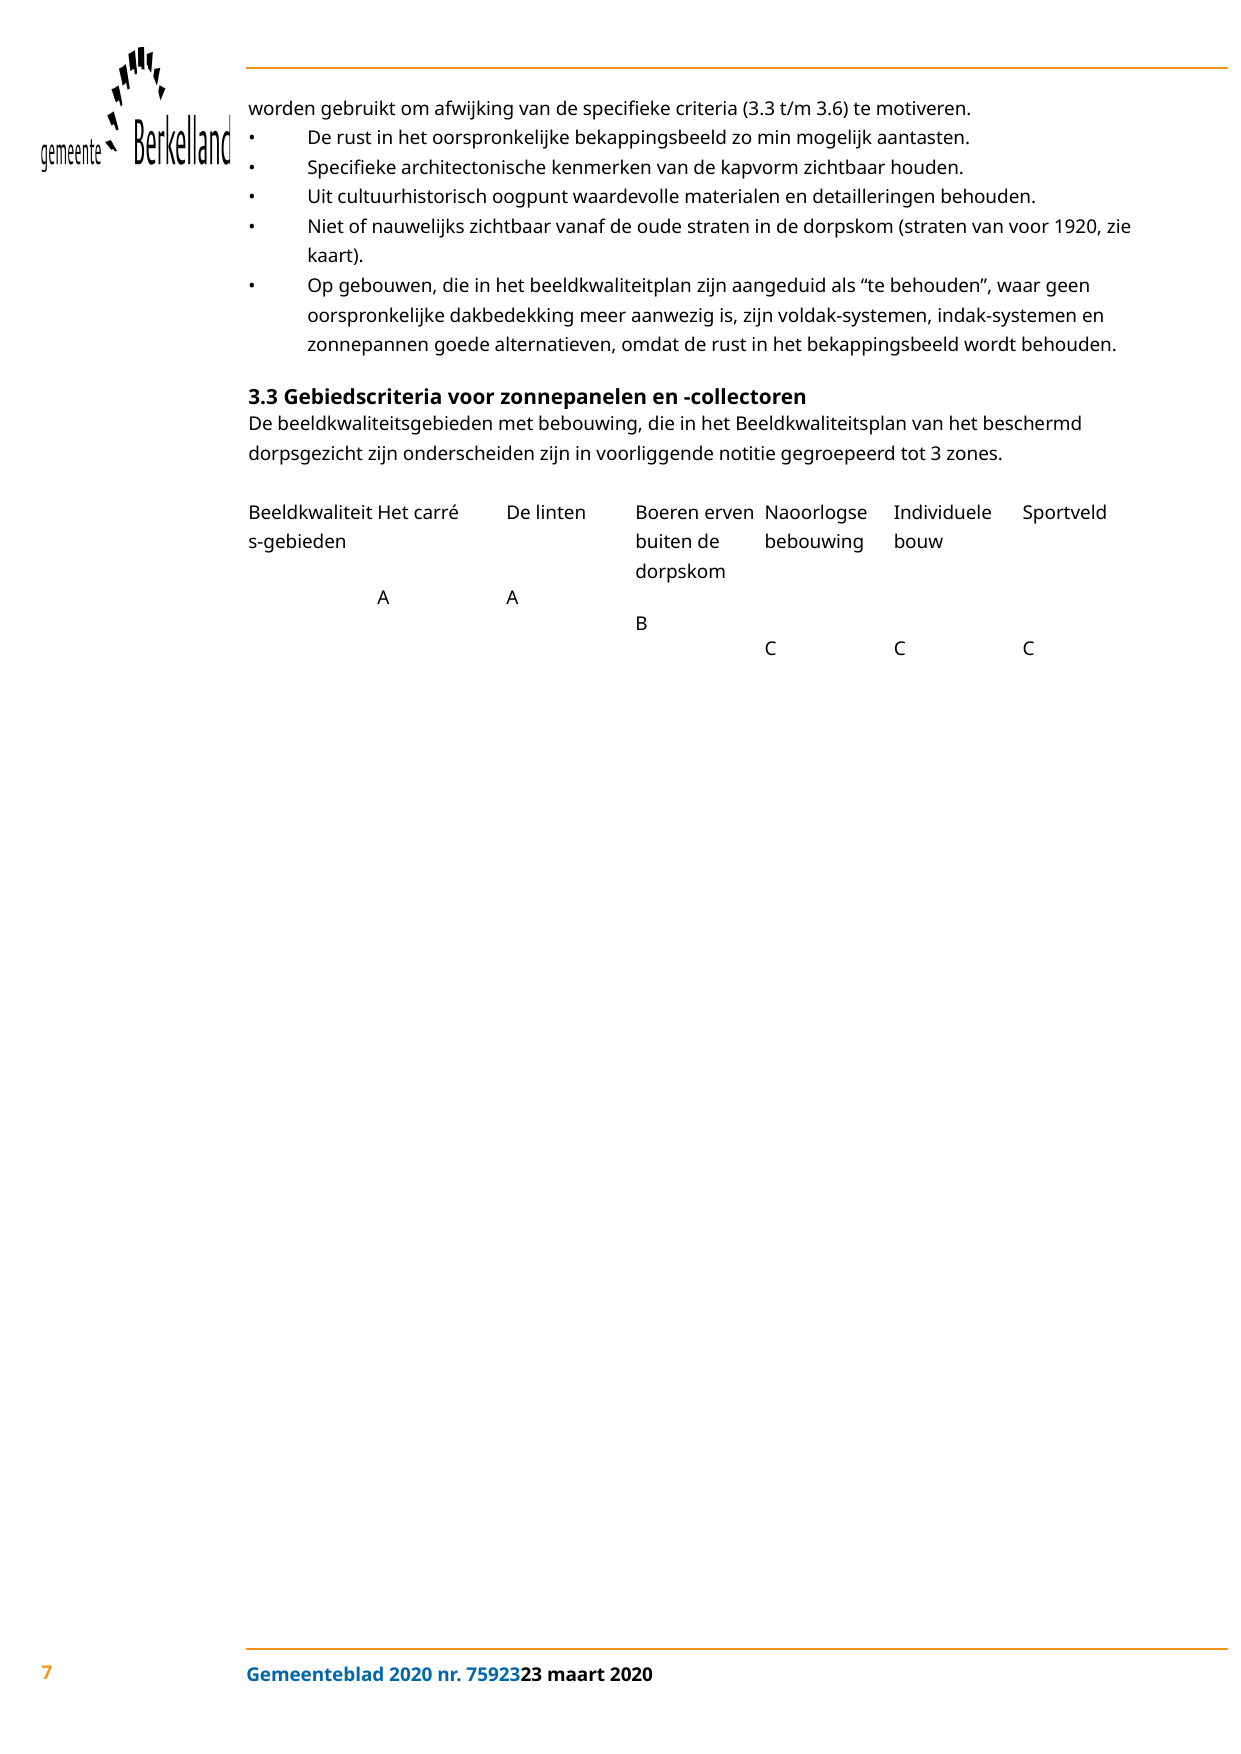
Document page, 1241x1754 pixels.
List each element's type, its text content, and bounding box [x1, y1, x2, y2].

table_cell [1023, 610, 1152, 636]
table_cell C [894, 636, 1022, 661]
table_header Boeren erven buiten de dorpskom [635, 499, 764, 584]
list Niet of nauwelijks zichtbaar vanaf de oude straten in de dorpskom (straten van voor 1920, zie kaart). [248, 213, 1152, 268]
table_cell [764, 584, 893, 610]
table_cell [635, 584, 764, 610]
table_cell [377, 610, 506, 636]
table_cell [248, 584, 377, 610]
table_cell [894, 584, 1022, 610]
table_cell [248, 610, 377, 636]
list De rust in het oorspronkelijke bekappingsbeeld zo min mogelijk aantasten. [248, 124, 1152, 150]
table_cell A [506, 584, 635, 610]
table_cell [377, 636, 506, 661]
table_cell [248, 636, 377, 661]
table_header Individuele bouw [894, 499, 1022, 584]
list Op gebouwen, die in het beeldkwaliteitplan zijn aangeduid als “te behouden”, waar geen oorspronkelijke dakbedekking meer aanwezig is, zijn voldak-systemen, indak-systemen en zonnepannen goede alternatieven, omdat de rust in het bekappingsbeeld wordt behouden. [248, 272, 1152, 357]
list Specifieke architectonische kenmerken van de kapvorm zichtbaar houden. [248, 154, 1152, 180]
table_cell [635, 636, 764, 661]
table_header Beeldkwaliteits-gebieden [248, 499, 377, 584]
text worden gebruikt om afwijking van de specifieke criteria (3.3 t/m 3.6) te motiveren. [248, 95, 1152, 121]
list Uit cultuurhistorisch oogpunt waardevolle materialen en detailleringen behouden. [248, 183, 1152, 209]
text 3.3 Gebiedscriteria voor zonnepanelen en -collectoren [248, 382, 1152, 410]
table_cell [764, 610, 893, 636]
table_header Sportveld [1023, 499, 1152, 584]
table_cell [1023, 584, 1152, 610]
table_cell A [377, 584, 506, 610]
table_header Het carré [377, 499, 506, 584]
table_header Naoorlogse bebouwing [764, 499, 893, 584]
table_header De linten [506, 499, 635, 584]
table_cell [506, 610, 635, 636]
table_cell C [764, 636, 893, 661]
picture [41, 47, 231, 172]
table_cell [506, 636, 635, 661]
table_cell C [1023, 636, 1152, 661]
table_cell [894, 610, 1022, 636]
table_cell B [635, 610, 764, 636]
text De beeldkwaliteitsgebieden met bebouwing, die in het Beeldkwaliteitsplan van het beschermd dorpsgezicht zijn onderscheiden zijn in voorliggende notitie gegroepeerd tot 3 zones. [248, 410, 1152, 466]
